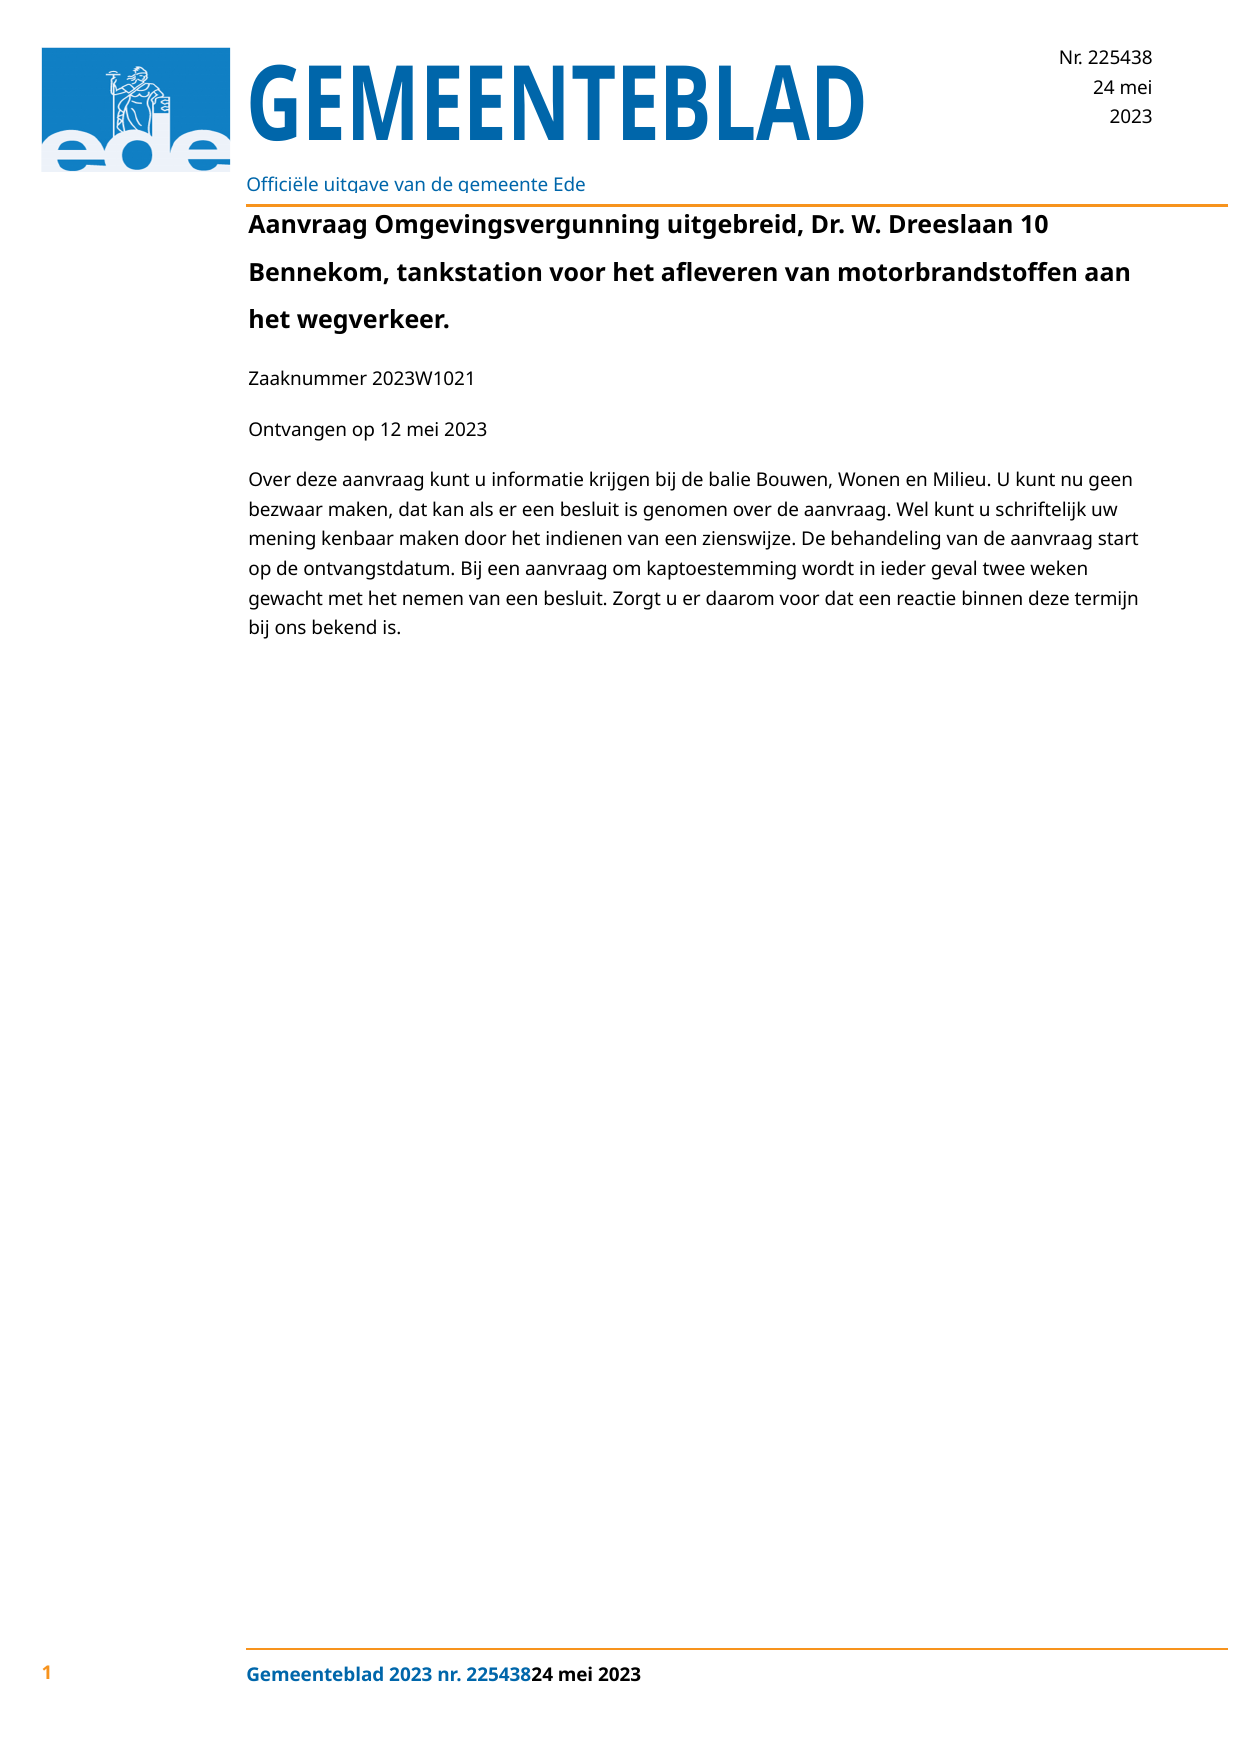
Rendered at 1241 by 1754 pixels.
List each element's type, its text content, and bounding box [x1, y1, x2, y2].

text Over deze aanvraag kunt u informatie krijgen bij de balie Bouwen, Wonen en Milieu. U kunt nu geen bezwaar maken, dat kan als er een besluit is genomen over de aanvraag. Wel kunt u schriftelijk uw mening kenbaar maken door het indienen van een zienswijze. De behandeling van de aanvraag start op de ontvangstdatum. Bij een aanvraag om kaptoestemming wordt in ieder geval twee weken gewacht met het nemen van een besluit. Zorgt u er daarom voor dat een reactie binnen deze termijn bij ons bekend is. [248, 466, 1152, 640]
picture [41, 47, 231, 172]
text Aanvraag Omgevingsvergunning uitgebreid, Dr. W. Dreeslaan 10 Bennekom, tankstation voor het afleveren van motorbrandstoffen aan het wegverkeer. [248, 207, 1152, 336]
text Zaaknummer 2023W1021 [248, 366, 1152, 391]
text Ontvangen op 12 mei 2023 [248, 416, 1152, 442]
